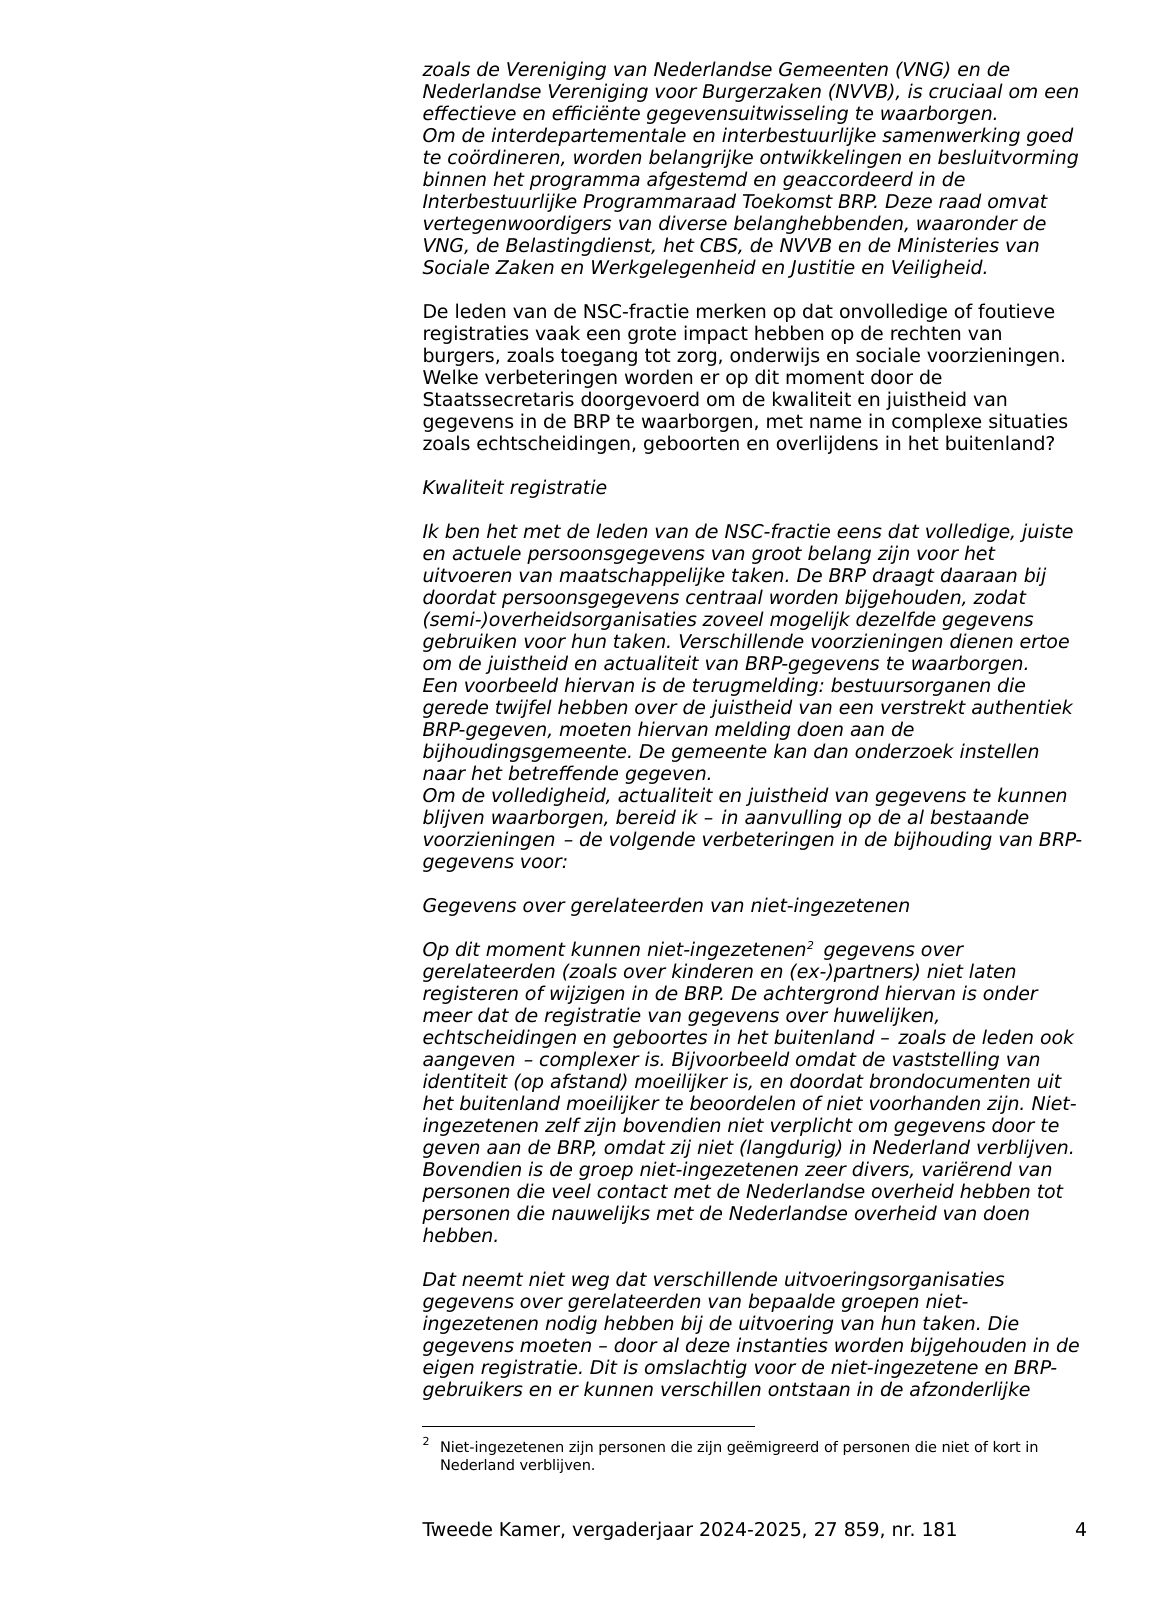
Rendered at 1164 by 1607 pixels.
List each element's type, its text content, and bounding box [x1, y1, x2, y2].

text Dat neemt niet weg dat verschillende uitvoeringsorganisaties gegevens over gerelateerden van bepaalde groepen niet-ingezetenen nodig hebben bij de uitvoering van hun taken. Die gegevens moeten – door al deze instanties worden bijgehouden in de eigen registratie. Dit is omslachtig voor de niet-ingezetene en BRP-gebruikers en er kunnen verschillen ontstaan in de afzonderlijke [422, 1269, 1087, 1401]
text Niet-ingezetenen zijn personen die zijn geëmigreerd of personen die niet of kort in Nederland verblijven. [422, 1435, 1087, 1474]
text Een voorbeeld hiervan is de terugmelding: bestuursorganen die gerede twijfel hebben over de juistheid van een verstrekt authentiek BRP-gegeven, moeten hiervan melding doen aan de bijhoudingsgemeente. De gemeente kan dan onderzoek instellen naar het betreffende gegeven. [422, 675, 1087, 785]
text De leden van de NSC-fractie merken op dat onvolledige of foutieve registraties vaak een grote impact hebben op de rechten van burgers, zoals toegang tot zorg, onderwijs en sociale voorzieningen. Welke verbeteringen worden er op dit moment door de Staatssecretaris doorgevoerd om de kwaliteit en juistheid van gegevens in de BRP te waarborgen, met name in complexe situaties zoals echtscheidingen, geboorten en overlijdens in het buitenland? [422, 301, 1087, 455]
text Om de volledigheid, actualiteit en juistheid van gegevens te kunnen blijven waarborgen, bereid ik – in aanvulling op de al bestaande voorzieningen – de volgende verbeteringen in de bijhouding van BRP-gegevens voor: [422, 785, 1087, 873]
text zoals de Vereniging van Nederlandse Gemeenten (VNG) en de Nederlandse Vereniging voor Burgerzaken (NVVB), is cruciaal om een effectieve en efficiënte gegevensuitwisseling te waarborgen. [422, 59, 1087, 125]
text Op dit moment kunnen niet-ingezetenen gegevens over gerelateerden (zoals over kinderen en (ex-)partners) niet laten registeren of wijzigen in de BRP. De achtergrond hiervan is onder meer dat de registratie van gegevens over huwelijken, echtscheidingen en geboortes in het buitenland – zoals de leden ook aangeven – complexer is. Bijvoorbeeld omdat de vaststelling van identiteit (op afstand) moeilijker is, en doordat brondocumenten uit het buitenland moeilijker te beoordelen of niet voorhanden zijn. Niet-ingezetenen zelf zijn bovendien niet verplicht om gegevens door te geven aan de BRP, omdat zij niet (langdurig) in Nederland verblijven. Bovendien is de groep niet-ingezetenen zeer divers, variërend van personen die veel contact met de Nederlandse overheid hebben tot personen die nauwelijks met de Nederlandse overheid van doen hebben. [422, 939, 1087, 1247]
subtitle Gegevens over gerelateerden van niet-ingezetenen [422, 895, 1087, 917]
text Om de interdepartementale en interbestuurlijke samenwerking goed te coördineren, worden belangrijke ontwikkelingen en besluitvorming binnen het programma afgestemd en geaccordeerd in de Interbestuurlijke Programmaraad Toekomst BRP. Deze raad omvat vertegenwoordigers van diverse belanghebbenden, waaronder de VNG, de Belastingdienst, het CBS, de NVVB en de Ministeries van Sociale Zaken en Werkgelegenheid en Justitie en Veiligheid. [422, 125, 1087, 279]
text Ik ben het met de leden van de NSC-fractie eens dat volledige, juiste en actuele persoonsgegevens van groot belang zijn voor het uitvoeren van maatschappelijke taken. De BRP draagt daaraan bij doordat persoonsgegevens centraal worden bijgehouden, zodat (semi-)overheidsorganisaties zoveel mogelijk dezelfde gegevens gebruiken voor hun taken. Verschillende voorzieningen dienen ertoe om de juistheid en actualiteit van BRP-gegevens te waarborgen. [422, 521, 1087, 675]
subtitle Kwaliteit registratie [422, 477, 1087, 499]
